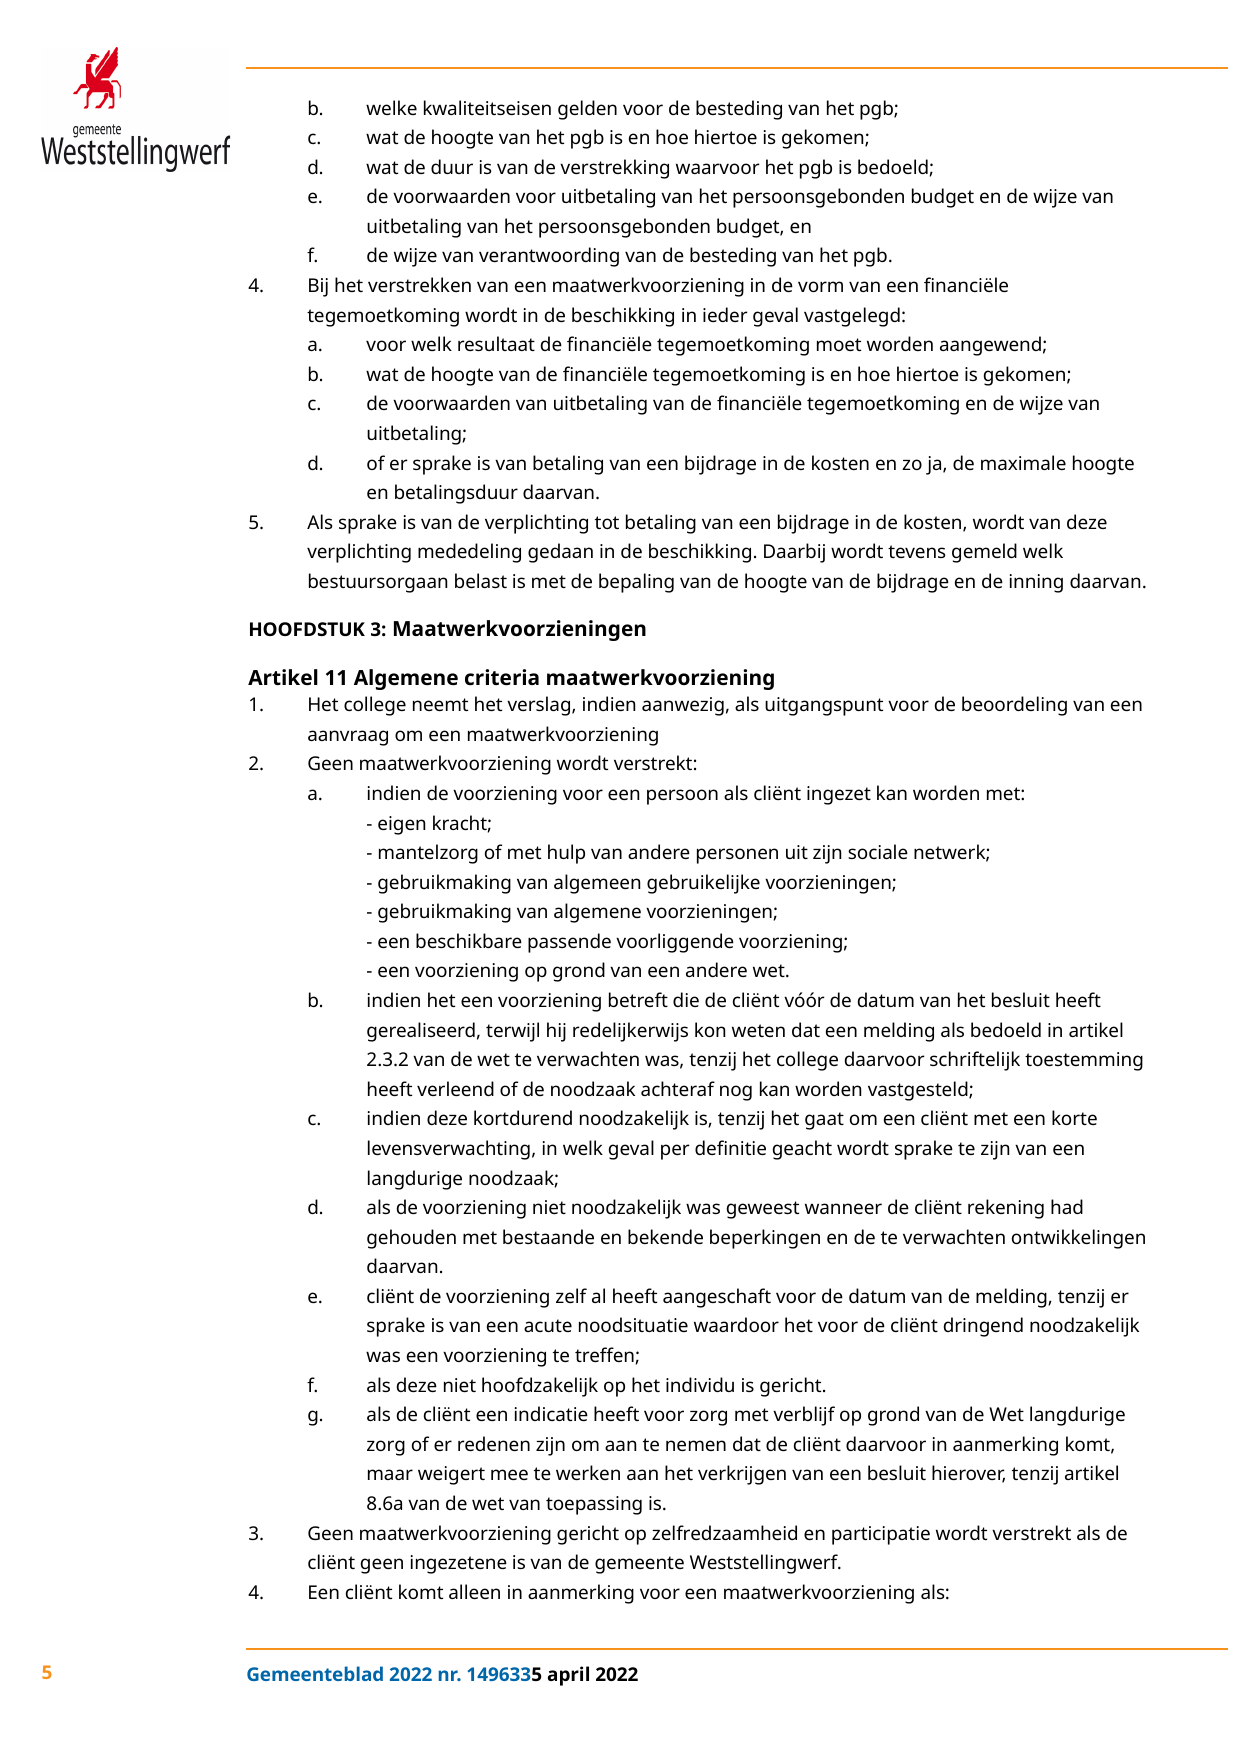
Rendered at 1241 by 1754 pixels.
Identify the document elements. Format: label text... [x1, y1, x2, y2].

list indien het een voorziening betreft die de cliënt vóór de datum van het besluit heeft gerealiseerd, terwijl hij redelijkerwijs kon weten dat een melding als bedoeld in artikel 2.3.2 van de wet te verwachten was, tenzij het college daarvoor schriftelijk toestemming heeft verleend of de noodzaak achteraf nog kan worden vastgesteld; [307, 987, 1152, 1102]
list de voorwaarden van uitbetaling van de financiële tegemoetkoming en de wijze van uitbetaling; [307, 391, 1152, 446]
list - een voorziening op grond van een andere wet. [307, 958, 1152, 983]
list of er sprake is van betaling van een bijdrage in de kosten en zo ja, de maximale hoogte en betalingsduur daarvan. [307, 450, 1152, 505]
list voor welk resultaat de financiële tegemoetkoming moet worden aangewend; [307, 331, 1152, 357]
list wat de hoogte van het pgb is en hoe hiertoe is gekomen; [307, 124, 1152, 150]
text HOOFDSTUK 3: Maatwerkvoorzieningen [248, 614, 1152, 642]
list cliënt de voorziening zelf al heeft aangeschaft voor de datum van de melding, tenzij er sprake is van een acute noodsituatie waardoor het voor de cliënt dringend noodzakelijk was een voorziening te treffen; [307, 1283, 1152, 1368]
list wat de duur is van de verstrekking waarvoor het pgb is bedoeld; [307, 154, 1152, 180]
picture [41, 47, 231, 172]
list - een beschikbare passende voorliggende voorziening; [307, 928, 1152, 954]
list Een cliënt komt alleen in aanmerking voor een maatwerkvoorziening als: [248, 1579, 1152, 1605]
list Geen maatwerkvoorziening gericht op zelfredzaamheid en participatie wordt verstrekt als de cliënt geen ingezetene is van de gemeente Weststellingwerf. [248, 1520, 1152, 1575]
list indien deze kortdurend noodzakelijk is, tenzij het gaat om een cliënt met een korte levensverwachting, in welk geval per definitie geacht wordt sprake te zijn van een langdurige noodzaak; [307, 1106, 1152, 1191]
list - mantelzorg of met hulp van andere personen uit zijn sociale netwerk; [307, 839, 1152, 865]
list Bij het verstrekken van een maatwerkvoorziening in de vorm van een financiële tegemoetkoming wordt in de beschikking in ieder geval vastgelegd: [248, 272, 1152, 328]
list de wijze van verantwoording van de besteding van het pgb. [307, 243, 1152, 268]
list de voorwaarden voor uitbetaling van het persoonsgebonden budget en de wijze van uitbetaling van het persoonsgebonden budget, en [307, 183, 1152, 239]
list - gebruikmaking van algemeen gebruikelijke voorzieningen; [307, 869, 1152, 895]
list Geen maatwerkvoorziening wordt verstrekt: [248, 751, 1152, 776]
list Het college neemt het verslag, indien aanwezig, als uitgangspunt voor de beoordeling van een aanvraag om een maatwerkvoorziening [248, 691, 1152, 747]
list indien de voorziening voor een persoon als cliënt ingezet kan worden met: [307, 780, 1152, 806]
list - eigen kracht; [307, 810, 1152, 836]
list als deze niet hoofdzakelijk op het individu is gericht. [307, 1372, 1152, 1398]
list Als sprake is van de verplichting tot betaling van een bijdrage in de kosten, wordt van deze verplichting mededeling gedaan in de beschikking. Daarbij wordt tevens gemeld welk bestuursorgaan belast is met de bepaling van de hoogte van de bijdrage en de inning daarvan. [248, 509, 1152, 594]
list als de cliënt een indicatie heeft voor zorg met verblijf op grond van de Wet langdurige zorg of er redenen zijn om aan te nemen dat de cliënt daarvoor in aanmerking komt, maar weigert mee te werken aan het verkrijgen van een besluit hierover, tenzij artikel 8.6a van de wet van toepassing is. [307, 1401, 1152, 1516]
list als de voorziening niet noodzakelijk was geweest wanneer de cliënt rekening had gehouden met bestaande en bekende beperkingen en de te verwachten ontwikkelingen daarvan. [307, 1194, 1152, 1279]
list - gebruikmaking van algemene voorzieningen; [307, 898, 1152, 924]
text Artikel 11 Algemene criteria maatwerkvoorziening [248, 663, 1152, 691]
list wat de hoogte van de financiële tegemoetkoming is en hoe hiertoe is gekomen; [307, 361, 1152, 387]
list welke kwaliteitseisen gelden voor de besteding van het pgb; [307, 95, 1152, 121]
